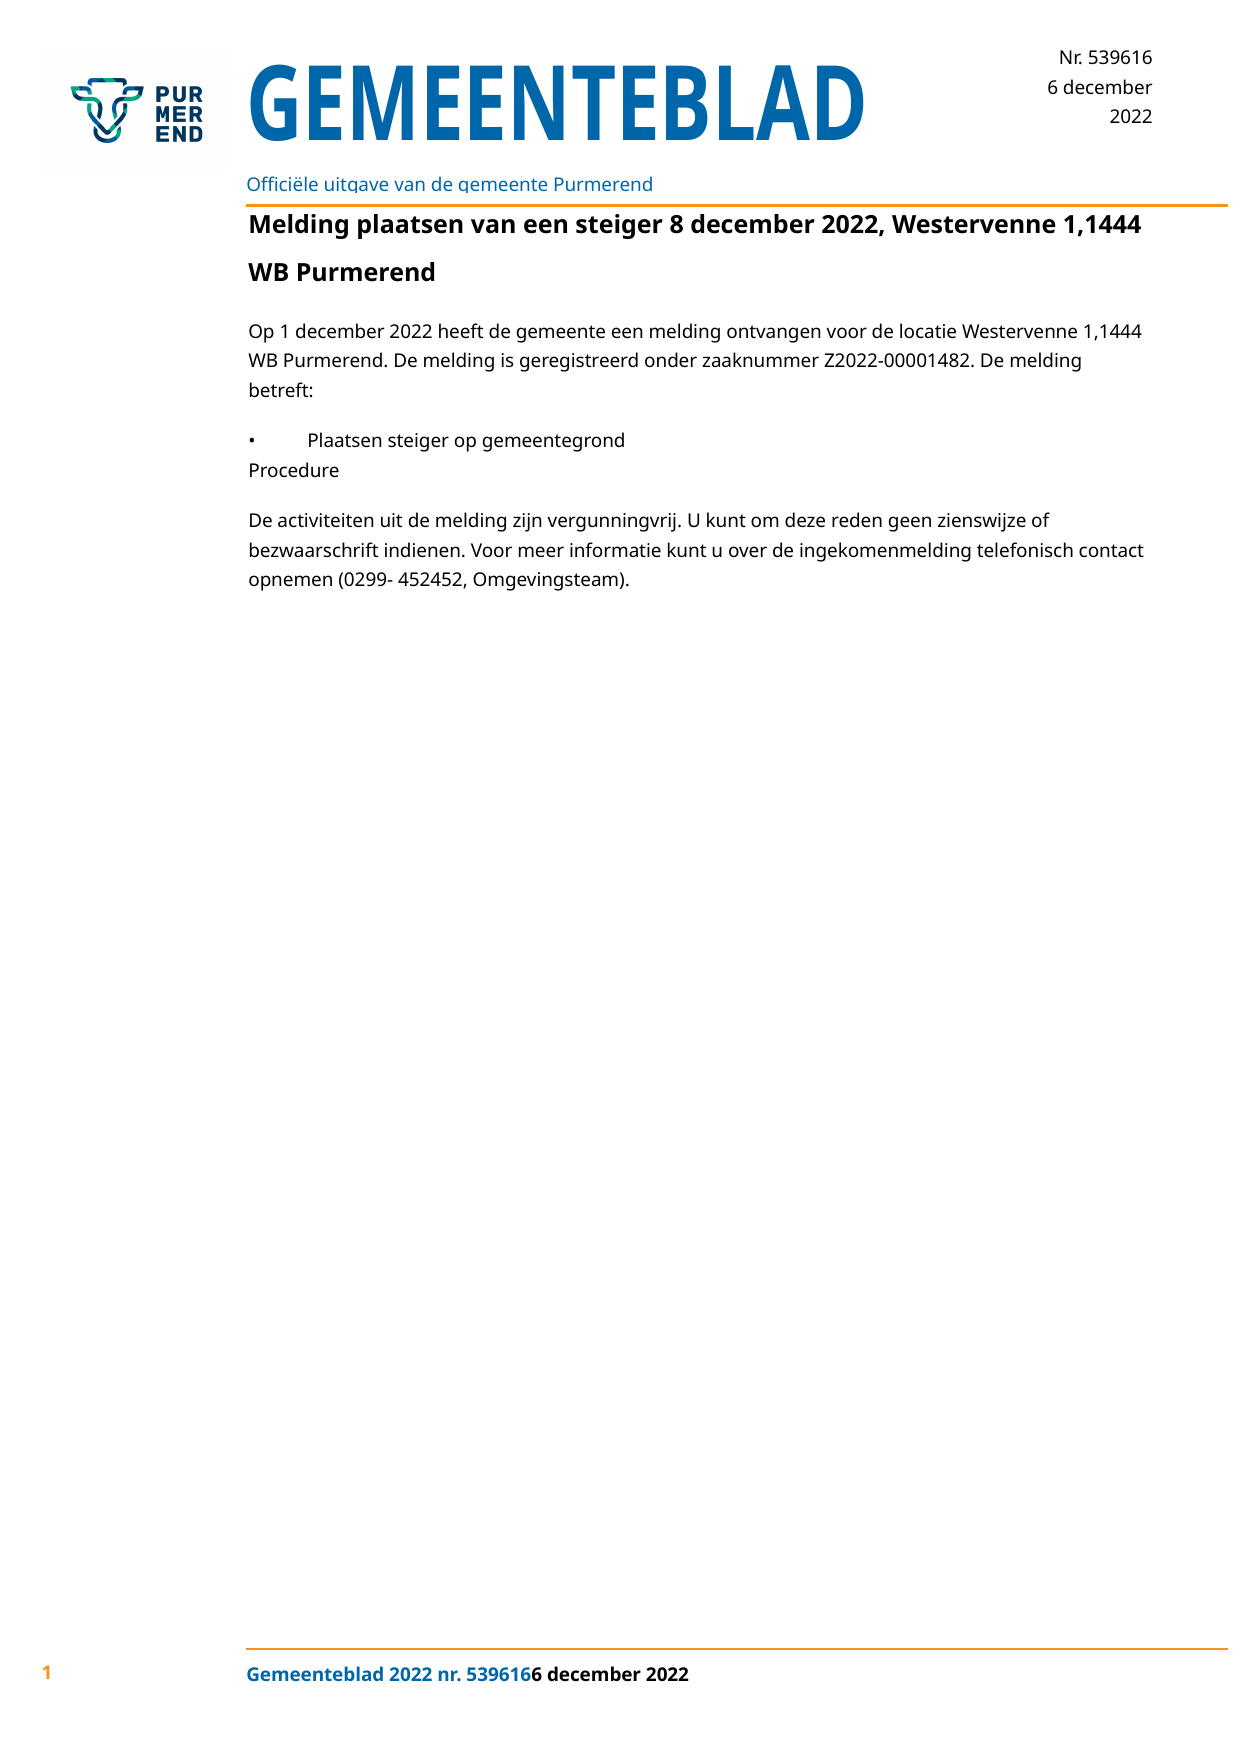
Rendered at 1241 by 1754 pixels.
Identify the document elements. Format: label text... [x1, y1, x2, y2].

text De activiteiten uit de melding zijn vergunningvrij. U kunt om deze reden geen zienswijze of bezwaarschrift indienen. Voor meer informatie kunt u over de ingekomenmelding telefonisch contact opnemen (0299- 452452, Omgevingsteam). [248, 507, 1152, 592]
text Melding plaatsen van een steiger 8 december 2022, Westervenne 1,1444 WB Purmerend [248, 207, 1152, 288]
text Op 1 december 2022 heeft de gemeente een melding ontvangen voor de locatie Westervenne 1,1444 WB Purmerend. De melding is geregistreerd onder zaaknummer Z2022-00001482. De melding betreft: [248, 318, 1152, 403]
text Procedure [248, 457, 1152, 483]
list Plaatsen steiger op gemeentegrond [248, 427, 1152, 453]
picture [41, 47, 231, 172]
